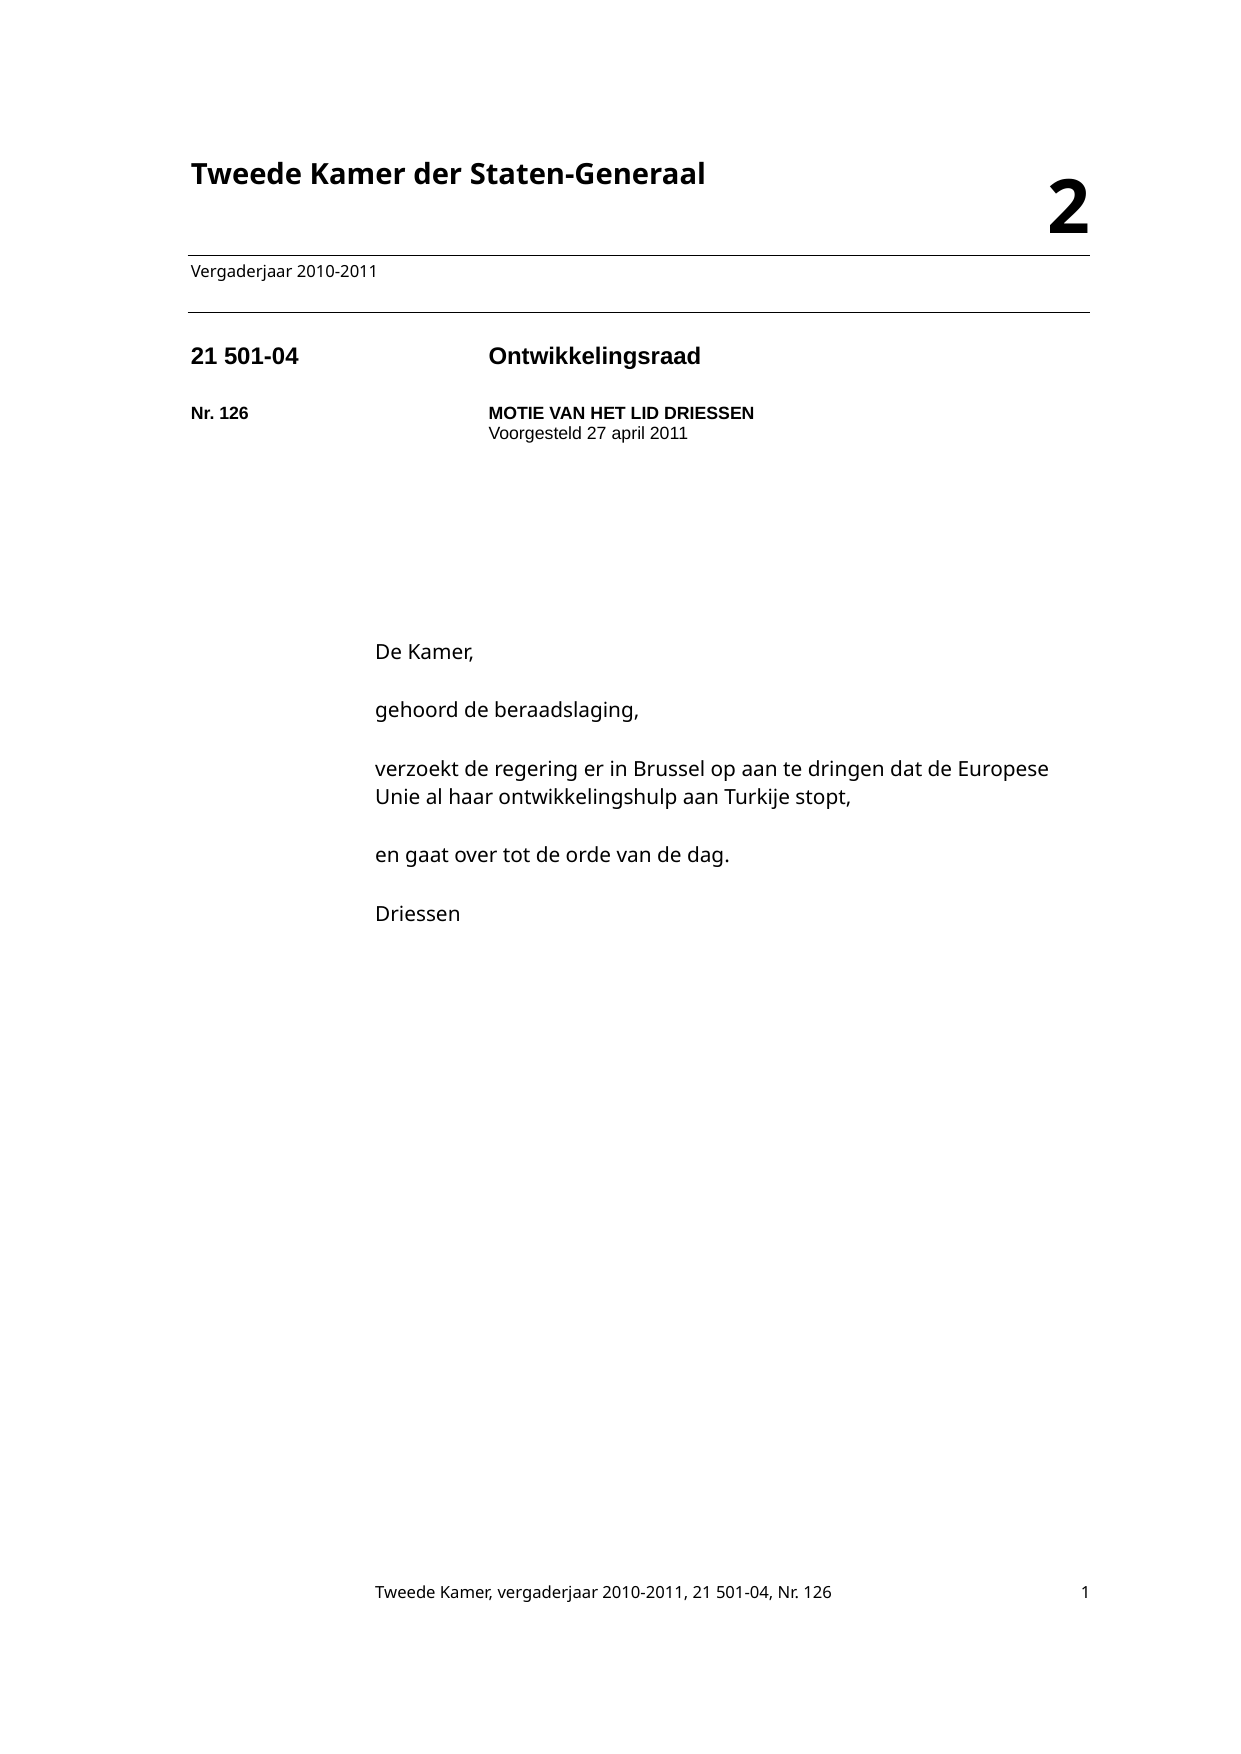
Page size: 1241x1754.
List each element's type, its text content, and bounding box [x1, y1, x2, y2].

text gehoord de beraadslaging, [375, 695, 1090, 724]
table_cell 21 501-04 [188, 339, 485, 399]
table_header 2 [910, 150, 1090, 255]
table_cell [188, 313, 485, 339]
text De Kamer, [375, 637, 1090, 665]
table_cell [485, 313, 1090, 339]
text verzoekt de regering er in Brussel op aan te dringen dat de Europese Unie al haar ontwikkelingshulp aan Turkije stopt, [375, 754, 1090, 811]
table_cell Vergaderjaar 2010-2011 [188, 256, 485, 312]
table_cell MOTIE VAN HET LID DRIESSEN Voorgesteld 27 april 2011 [485, 399, 1090, 518]
text Driessen [375, 899, 1090, 927]
table_cell Nr. 126 [188, 399, 485, 518]
text en gaat over tot de orde van de dag. [375, 841, 1090, 869]
table_cell Ontwikkelingsraad [485, 339, 1090, 399]
table_cell [485, 256, 1090, 312]
table_header Tweede Kamer der Staten-Generaal [188, 150, 909, 255]
